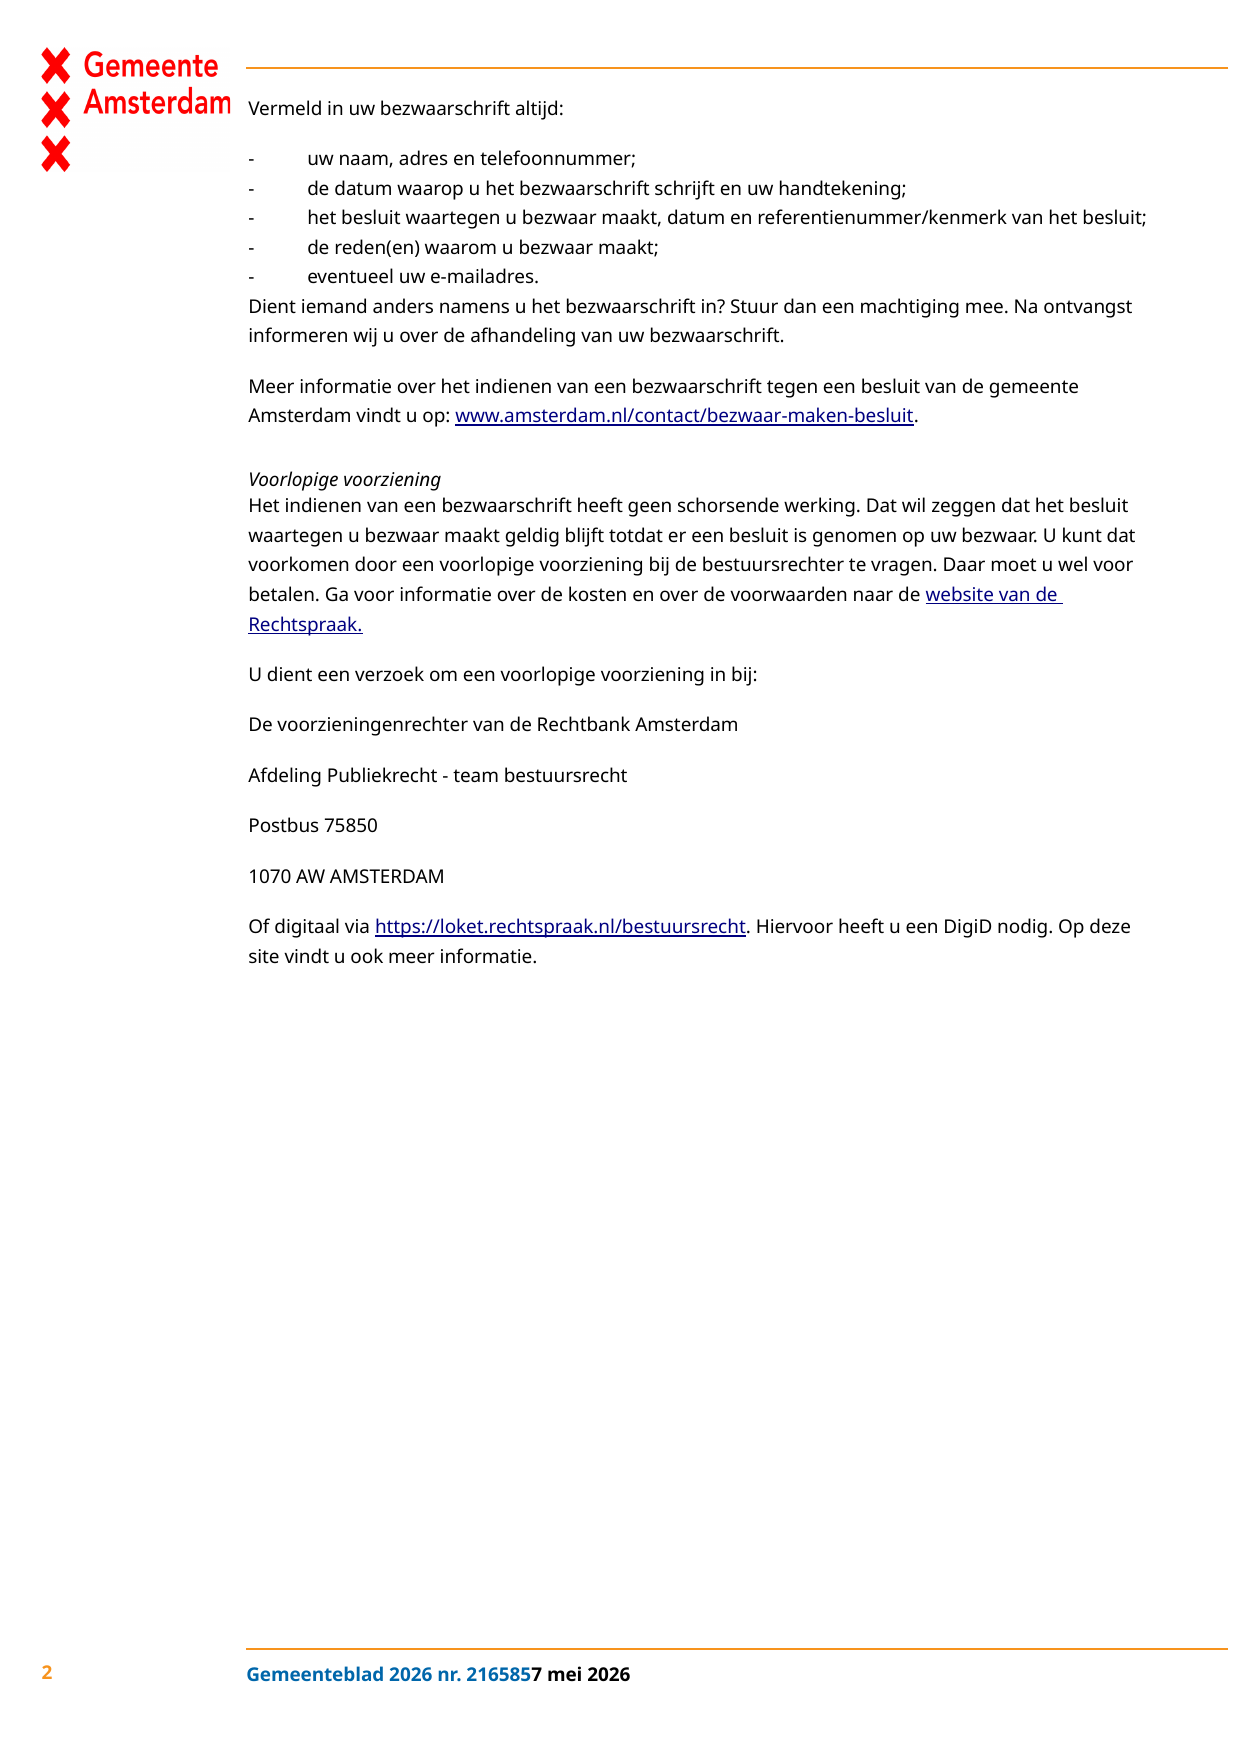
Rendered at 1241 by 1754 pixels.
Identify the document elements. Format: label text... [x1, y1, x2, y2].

text Postbus 75850 [248, 812, 1152, 838]
list eventueel uw e-mailadres. [248, 263, 1152, 289]
text U dient een verzoek om een voorlopige voorziening in bij: [248, 661, 1152, 687]
text Afdeling Publiekrecht - team bestuursrecht [248, 762, 1152, 788]
text 1070 AW AMSTERDAM [248, 863, 1152, 888]
list uw naam, adres en telefoonnummer; [248, 145, 1152, 171]
text De voorzieningenrechter van de Rechtbank Amsterdam [248, 712, 1152, 737]
text Vermeld in uw bezwaarschrift altijd: [248, 95, 1152, 121]
text Dient iemand anders namens u het bezwaarschrift in? Stuur dan een machtiging mee. Na ontvangst informeren wij u over de afhandeling van uw bezwaarschrift. [248, 293, 1152, 348]
text Meer informatie over het indienen van een bezwaarschrift tegen een besluit van de gemeente Amsterdam vindt u op: www.amsterdam.nl/contact/bezwaar-maken-besluit. [248, 373, 1152, 428]
list de datum waarop u het bezwaarschrift schrijft en uw handtekening; [248, 175, 1152, 201]
list de reden(en) waarom u bezwaar maakt; [248, 234, 1152, 260]
text Het indienen van een bezwaarschrift heeft geen schorsende werking. Dat wil zeggen dat het besluit waartegen u bezwaar maakt geldig blijft totdat er een besluit is genomen op uw bezwaar. U kunt dat voorkomen door een voorlopige voorziening bij de bestuursrechter te vragen. Daar moet u wel voor betalen. Ga voor informatie over de kosten en over de voorwaarden naar de website van de Rechtspraak. [248, 492, 1152, 636]
list het besluit waartegen u bezwaar maakt, datum en referentienummer/kenmerk van het besluit; [248, 204, 1152, 230]
picture [41, 47, 231, 172]
text Of digitaal via https://loket.rechtspraak.nl/bestuursrecht. Hiervoor heeft u een DigiD nodig. Op deze site vindt u ook meer informatie. [248, 913, 1152, 968]
text Voorlopige voorziening [248, 467, 1152, 492]
